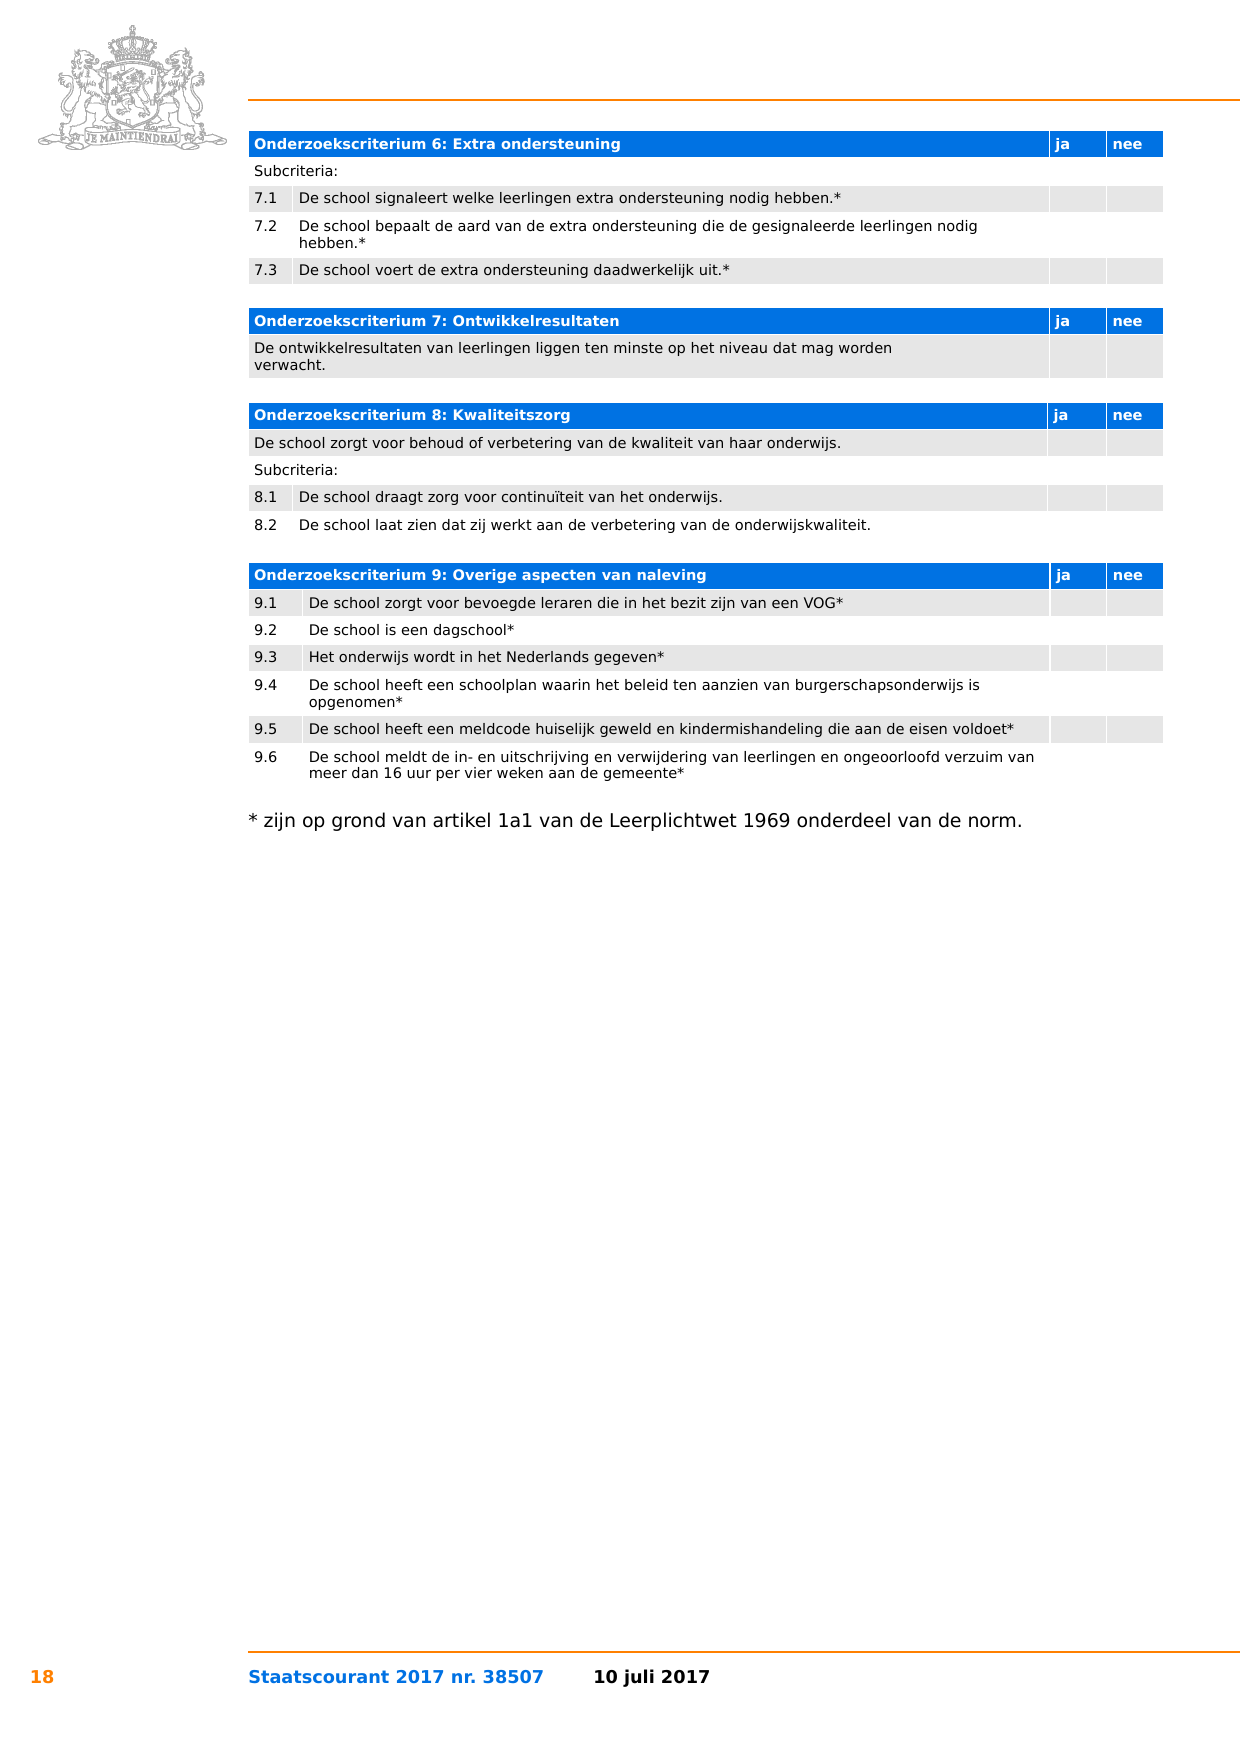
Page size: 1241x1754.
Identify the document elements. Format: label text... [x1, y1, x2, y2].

table_cell [1048, 485, 1106, 511]
table_header Onderzoekscriterium 8: Kwaliteitszorg [249, 403, 1047, 429]
table_cell [1107, 485, 1163, 511]
table_cell [1048, 430, 1106, 456]
table_cell [1107, 716, 1163, 743]
table_cell 9.3 [249, 645, 302, 671]
table_header Onderzoekscriterium 6: Extra ondersteuning [249, 131, 1049, 157]
table_header ja [1051, 563, 1106, 589]
table_cell [1051, 617, 1106, 643]
table_header Onderzoekscriterium 9: Overige aspecten van naleving [249, 563, 1049, 589]
table_cell De school zorgt voor behoud of verbetering van de kwaliteit van haar onderwijs. [249, 430, 1047, 456]
table_cell Het onderwijs wordt in het Nederlands gegeven* [303, 645, 1049, 671]
table_cell 9.1 [249, 590, 302, 616]
table_cell De school zorgt voor bevoegde leraren die in het bezit zijn van een VOG* [303, 590, 1049, 616]
table_cell 9.4 [249, 672, 302, 715]
table_header nee [1107, 563, 1163, 589]
table_cell [1051, 645, 1106, 671]
table_cell 7.1 [249, 186, 292, 212]
table_cell De school heeft een meldcode huiselijk geweld en kindermishandeling die aan de eisen voldoet* [303, 716, 1049, 743]
table_cell Subcriteria: [249, 457, 1163, 484]
picture [38, 25, 227, 150]
table_cell [1107, 335, 1163, 378]
table_cell [1050, 258, 1106, 284]
table_cell [1107, 213, 1163, 256]
table_cell [1051, 590, 1106, 616]
table_cell 8.2 [249, 512, 292, 538]
table_cell [1048, 512, 1106, 538]
table_cell 9.2 [249, 617, 302, 643]
table_cell [1107, 645, 1163, 671]
table_cell De school is een dagschool* [303, 617, 1049, 643]
table_cell [1107, 672, 1163, 715]
table_cell [1107, 186, 1163, 212]
table_cell [1050, 186, 1106, 212]
table_cell [1051, 716, 1106, 743]
table_cell 9.5 [249, 716, 302, 743]
table_cell 8.1 [249, 485, 292, 511]
table_cell [1107, 430, 1163, 456]
table_cell De school voert de extra ondersteuning daadwerkelijk uit.* [293, 258, 1049, 284]
table_cell [1107, 617, 1163, 643]
table_cell De school bepaalt de aard van de extra ondersteuning die de gesignaleerde leerlingen nodig hebben.* [293, 213, 1049, 256]
table_cell 9.6 [249, 744, 302, 787]
table_cell [1107, 744, 1163, 787]
table_cell 7.3 [249, 258, 292, 284]
table_cell [1107, 590, 1163, 616]
table_cell De school draagt zorg voor continuïteit van het onderwijs. [293, 485, 1047, 511]
table_header nee [1107, 308, 1163, 334]
table_cell [1051, 744, 1106, 787]
table_cell 7.2 [249, 213, 292, 256]
table_cell De school meldt de in- en uitschrijving en verwijdering van leerlingen en ongeoorloofd verzuim van meer dan 16 uur per vier weken aan de gemeente* [303, 744, 1049, 787]
table_cell De school signaleert welke leerlingen extra ondersteuning nodig hebben.* [293, 186, 1049, 212]
table_header nee [1107, 131, 1163, 157]
table_cell [1051, 672, 1106, 715]
table_header ja [1050, 131, 1106, 157]
table_cell [1107, 512, 1163, 538]
table_cell [1107, 258, 1163, 284]
table_cell Subcriteria: [249, 158, 1163, 185]
table_cell De school heeft een schoolplan waarin het beleid ten aanzien van burgerschapsonderwijs is opgenomen* [303, 672, 1049, 715]
table_cell De ontwikkelresultaten van leerlingen liggen ten minste op het niveau dat mag worden verwacht. [249, 335, 1049, 378]
table_header ja [1050, 308, 1106, 334]
text * zijn op grond van artikel 1a1 van de Leerplichtwet 1969 onderdeel van de norm. [248, 810, 1163, 832]
table_cell [1050, 335, 1106, 378]
table_header ja [1048, 403, 1106, 429]
table_cell De school laat zien dat zij werkt aan de verbetering van de onderwijskwaliteit. [293, 512, 1047, 538]
table_header nee [1107, 403, 1163, 429]
table_header Onderzoekscriterium 7: Ontwikkelresultaten [249, 308, 1049, 334]
table_cell [1050, 213, 1106, 256]
